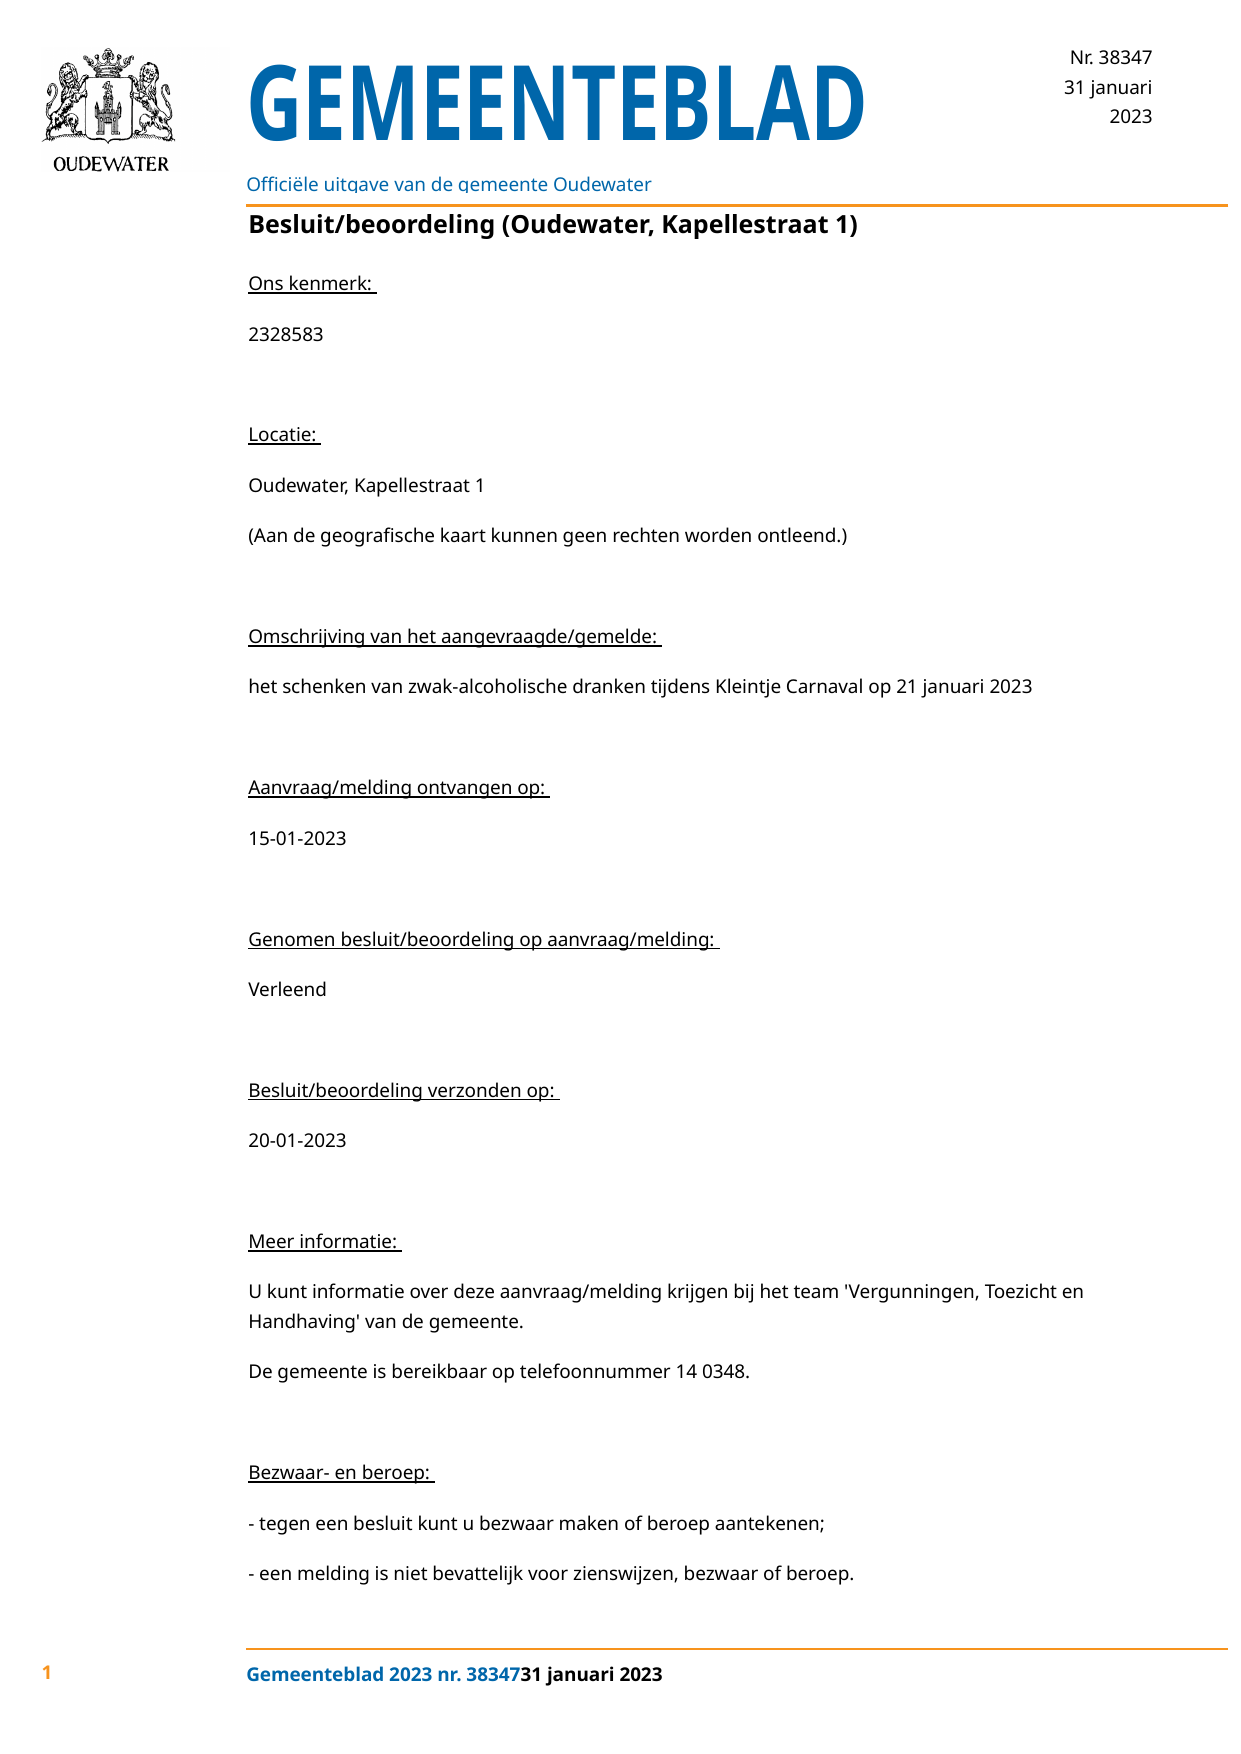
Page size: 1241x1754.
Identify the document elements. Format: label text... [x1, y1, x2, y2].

text 15-01-2023 [248, 825, 1152, 851]
text - een melding is niet bevattelijk voor zienswijzen, bezwaar of beroep. [248, 1560, 1152, 1586]
text Locatie: [248, 422, 1152, 447]
text U kunt informatie over deze aanvraag/melding krijgen bij het team 'Vergunningen, Toezicht en Handhaving' van de gemeente. [248, 1279, 1152, 1334]
text Ons kenmerk: [248, 270, 1152, 296]
text 20-01-2023 [248, 1127, 1152, 1153]
text Genomen besluit/beoordeling op aanvraag/melding: [248, 926, 1152, 951]
text De gemeente is bereikbaar op telefoonnummer 14 0348. [248, 1359, 1152, 1384]
text Bezwaar- en beroep: [248, 1459, 1152, 1485]
text 2328583 [248, 321, 1152, 346]
picture [41, 47, 231, 172]
text Aanvraag/melding ontvangen op: [248, 774, 1152, 800]
text Oudewater, Kapellestraat 1 [248, 472, 1152, 498]
text Besluit/beoordeling (Oudewater, Kapellestraat 1) [248, 207, 1152, 241]
text Meer informatie: [248, 1228, 1152, 1254]
text het schenken van zwak-alcoholische dranken tijdens Kleintje Carnaval op 21 januari 2023 [248, 674, 1152, 699]
text Besluit/beoordeling verzonden op: [248, 1077, 1152, 1103]
text Verleend [248, 976, 1152, 1002]
text Omschrijving van het aangevraagde/gemelde: [248, 623, 1152, 649]
text (Aan de geografische kaart kunnen geen rechten worden ontleend.) [248, 522, 1152, 548]
text - tegen een besluit kunt u bezwaar maken of beroep aantekenen; [248, 1510, 1152, 1536]
